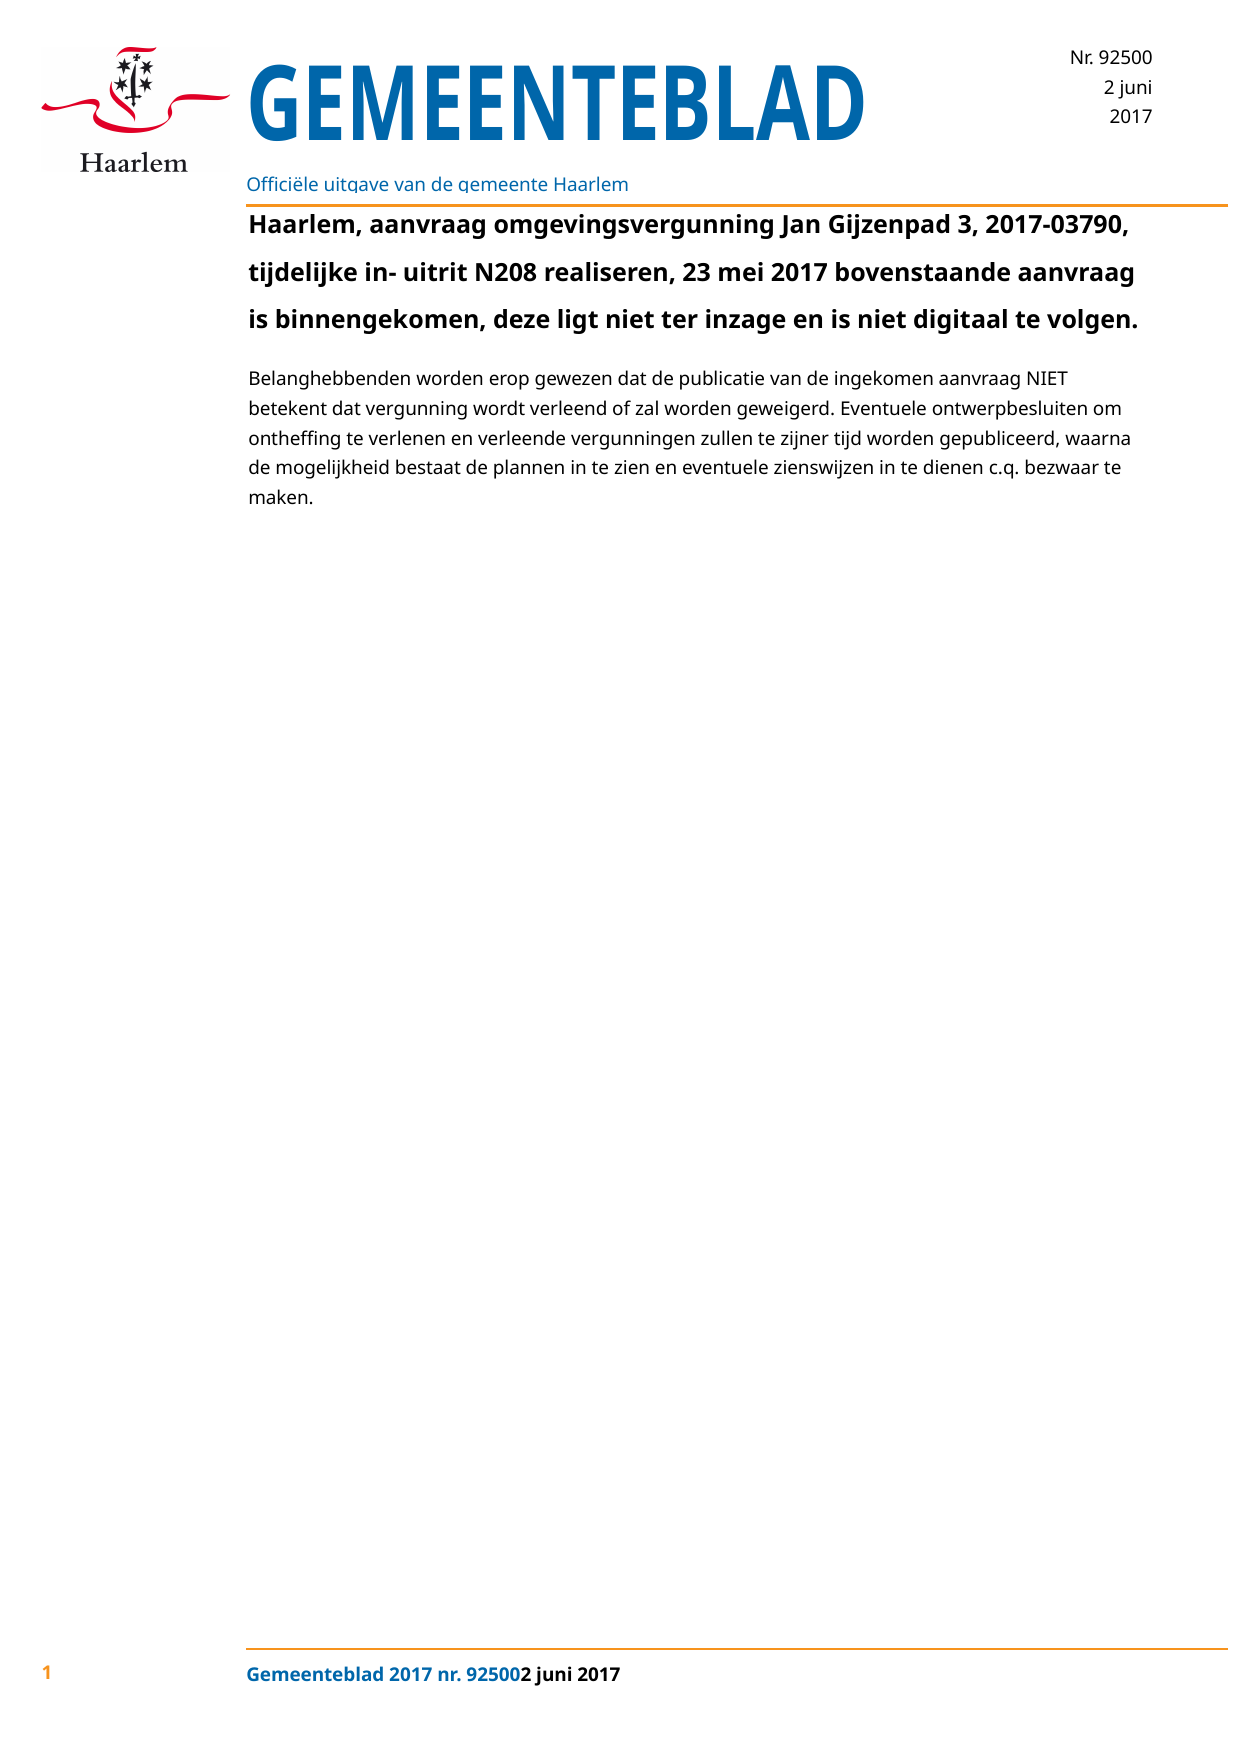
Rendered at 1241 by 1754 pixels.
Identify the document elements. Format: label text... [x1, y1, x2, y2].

text Haarlem, aanvraag omgevingsvergunning Jan Gijzenpad 3, 2017-03790, tijdelijke in- uitrit N208 realiseren, 23 mei 2017 bovenstaande aanvraag is binnengekomen, deze ligt niet ter inzage en is niet digitaal te volgen. [248, 207, 1152, 336]
picture [41, 47, 231, 172]
text Belanghebbenden worden erop gewezen dat de publicatie van de ingekomen aanvraag NIET betekent dat vergunning wordt verleend of zal worden geweigerd. Eventuele ontwerpbesluiten om ontheffing te verlenen en verleende vergunningen zullen te zijner tijd worden gepubliceerd, waarna de mogelijkheid bestaat de plannen in te zien en eventuele zienswijzen in te dienen c.q. bezwaar te maken. [248, 366, 1152, 509]
